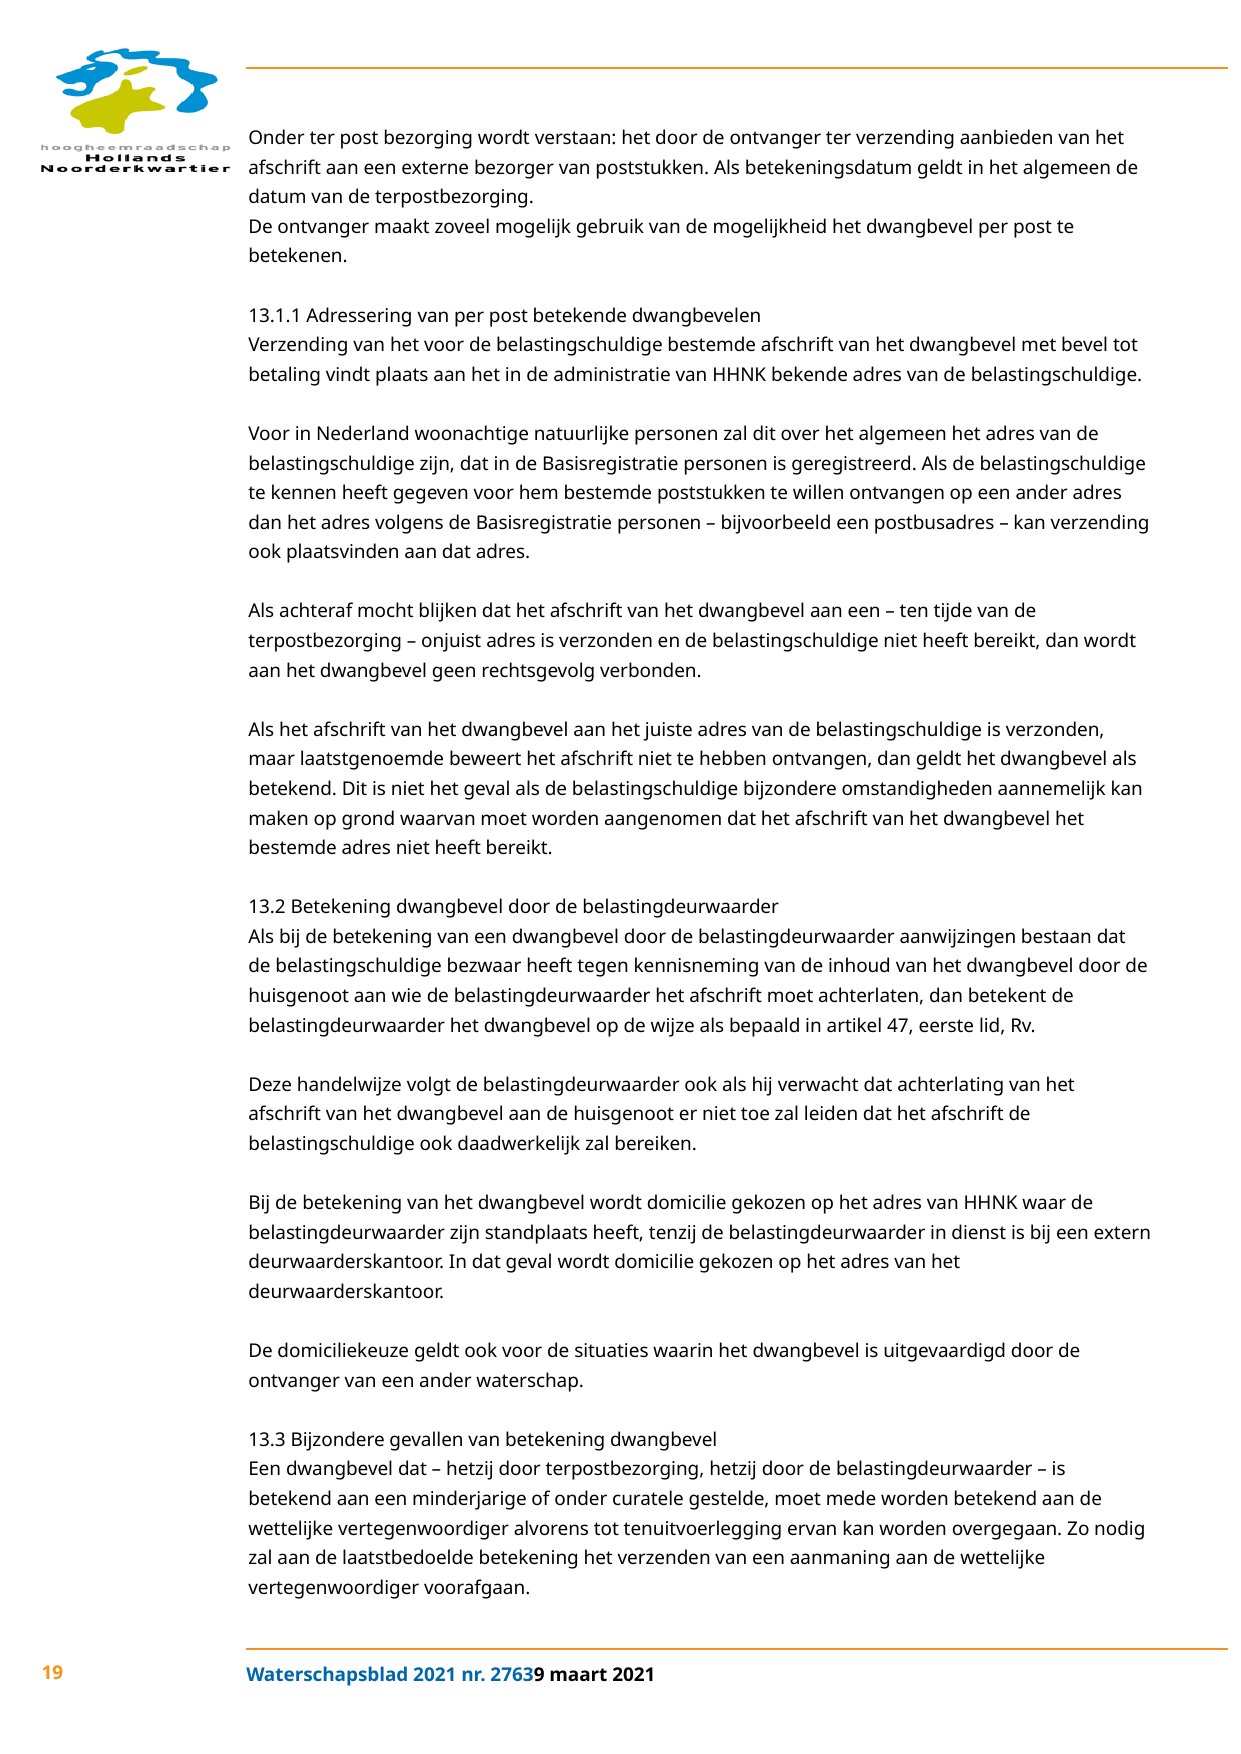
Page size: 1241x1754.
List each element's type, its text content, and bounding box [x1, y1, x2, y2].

text Voor in Nederland woonachtige natuurlijke personen zal dit over het algemeen het adres van de belastingschuldige zijn, dat in de Basisregistratie personen is geregistreerd. Als de belastingschuldige te kennen heeft gegeven voor hem bestemde poststukken te willen ontvangen op een ander adres dan het adres volgens de Basisregistratie personen – bijvoorbeeld een postbusadres – kan verzending ook plaatsvinden aan dat adres. [248, 420, 1152, 564]
text 13.2 Betekening dwangbevel door de belastingdeurwaarder [248, 893, 1152, 919]
text Als bij de betekening van een dwangbevel door de belastingdeurwaarder aanwijzingen bestaan dat de belastingschuldige bezwaar heeft tegen kennisneming van de inhoud van het dwangbevel door de huisgenoot aan wie de belastingdeurwaarder het afschrift moet achterlaten, dan betekent de belastingdeurwaarder het dwangbevel op de wijze als bepaald in artikel 47, eerste lid, Rv. [248, 923, 1152, 1038]
text Onder ter post bezorging wordt verstaan: het door de ontvanger ter verzending aanbieden van het afschrift aan een externe bezorger van poststukken. Als betekeningsdatum geldt in het algemeen de datum van de terpostbezorging. [248, 124, 1152, 209]
text Als het afschrift van het dwangbevel aan het juiste adres van de belastingschuldige is verzonden, maar laatstgenoemde beweert het afschrift niet te hebben ontvangen, dan geldt het dwangbevel als betekend. Dit is niet het geval als de belastingschuldige bijzondere omstandigheden aannemelijk kan maken op grond waarvan moet worden aangenomen dat het afschrift van het dwangbevel het bestemde adres niet heeft bereikt. [248, 716, 1152, 860]
text Bij de betekening van het dwangbevel wordt domicilie gekozen op het adres van HHNK waar de belastingdeurwaarder zijn standplaats heeft, tenzij de belastingdeurwaarder in dienst is bij een extern deurwaarderskantoor. In dat geval wordt domicilie gekozen op het adres van het deurwaarderskantoor. [248, 1189, 1152, 1304]
picture [41, 47, 231, 172]
text 13.3 Bijzondere gevallen van betekening dwangbevel [248, 1426, 1152, 1452]
text Een dwangbevel dat – hetzij door terpostbezorging, hetzij door de belastingdeurwaarder – is betekend aan een minderjarige of onder curatele gestelde, moet mede worden betekend aan de wettelijke vertegenwoordiger alvorens tot tenuitvoerlegging ervan kan worden overgegaan. Zo nodig zal aan de laatstbedoelde betekening het verzenden van een aanmaning aan de wettelijke vertegenwoordiger voorafgaan. [248, 1456, 1152, 1600]
text Deze handelwijze volgt de belastingdeurwaarder ook als hij verwacht dat achterlating van het afschrift van het dwangbevel aan de huisgenoot er niet toe zal leiden dat het afschrift de belastingschuldige ook daadwerkelijk zal bereiken. [248, 1071, 1152, 1156]
text Verzending van het voor de belastingschuldige bestemde afschrift van het dwangbevel met bevel tot betaling vindt plaats aan het in de administratie van HHNK bekende adres van de belastingschuldige. [248, 331, 1152, 387]
text Als achteraf mocht blijken dat het afschrift van het dwangbevel aan een – ten tijde van de terpostbezorging – onjuist adres is verzonden en de belastingschuldige niet heeft bereikt, dan wordt aan het dwangbevel geen rechtsgevolg verbonden. [248, 598, 1152, 683]
text De domiciliekeuze geldt ook voor de situaties waarin het dwangbevel is uitgevaardigd door de ontvanger van een ander waterschap. [248, 1337, 1152, 1393]
text De ontvanger maakt zoveel mogelijk gebruik van de mogelijkheid het dwangbevel per post te betekenen. [248, 213, 1152, 268]
text 13.1.1 Adressering van per post betekende dwangbevelen [248, 302, 1152, 328]
